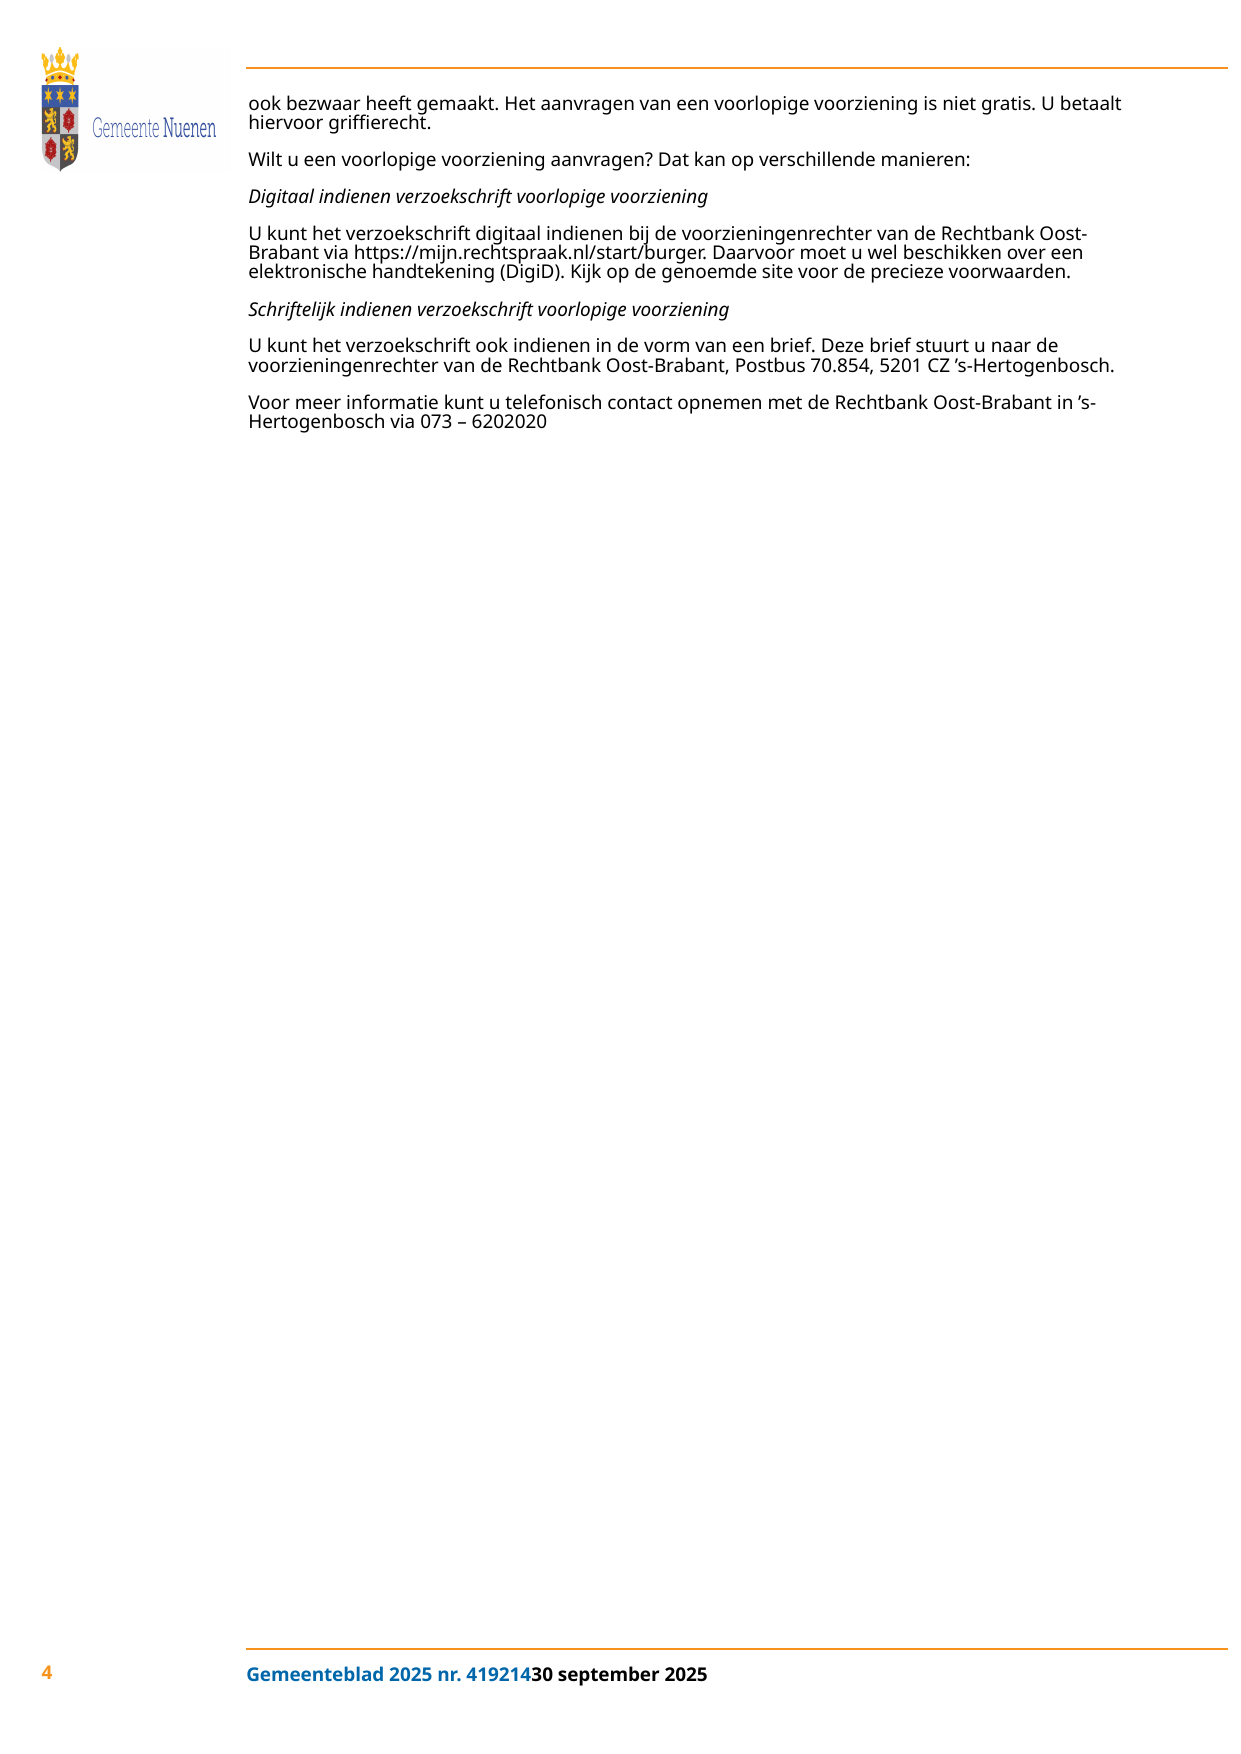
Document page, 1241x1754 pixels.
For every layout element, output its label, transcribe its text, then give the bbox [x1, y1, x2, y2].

text Schriftelijk indienen verzoekschrift voorlopige voorziening [248, 301, 1152, 320]
text ook bezwaar heeft gemaakt. Het aanvragen van een voorlopige voorziening is niet gratis. U betaalt hiervoor griffierecht. [248, 95, 1152, 133]
text U kunt het verzoekschrift digitaal indienen bij de voorzieningenrechter van de Rechtbank Oost-Brabant via https://mijn.rechtspraak.nl/start/burger. Daarvoor moet u wel beschikken over een elektronische handtekening (DigiD). Kijk op de genoemde site voor de precieze voorwaarden. [248, 225, 1152, 283]
text Wilt u een voorlopige voorziening aanvragen? Dat kan op verschillende manieren: [248, 151, 1152, 170]
picture [41, 47, 231, 172]
text Voor meer informatie kunt u telefonisch contact opnemen met de Rechtbank Oost-Brabant in ’s-Hertogenbosch via 073 – 6202020 [248, 394, 1152, 432]
text U kunt het verzoekschrift ook indienen in de vorm van een brief. Deze brief stuurt u naar de voorzieningenrechter van de Rechtbank Oost-Brabant, Postbus 70.854, 5201 CZ ’s-Hertogenbosch. [248, 337, 1152, 376]
text Digitaal indienen verzoekschrift voorlopige voorziening [248, 188, 1152, 207]
